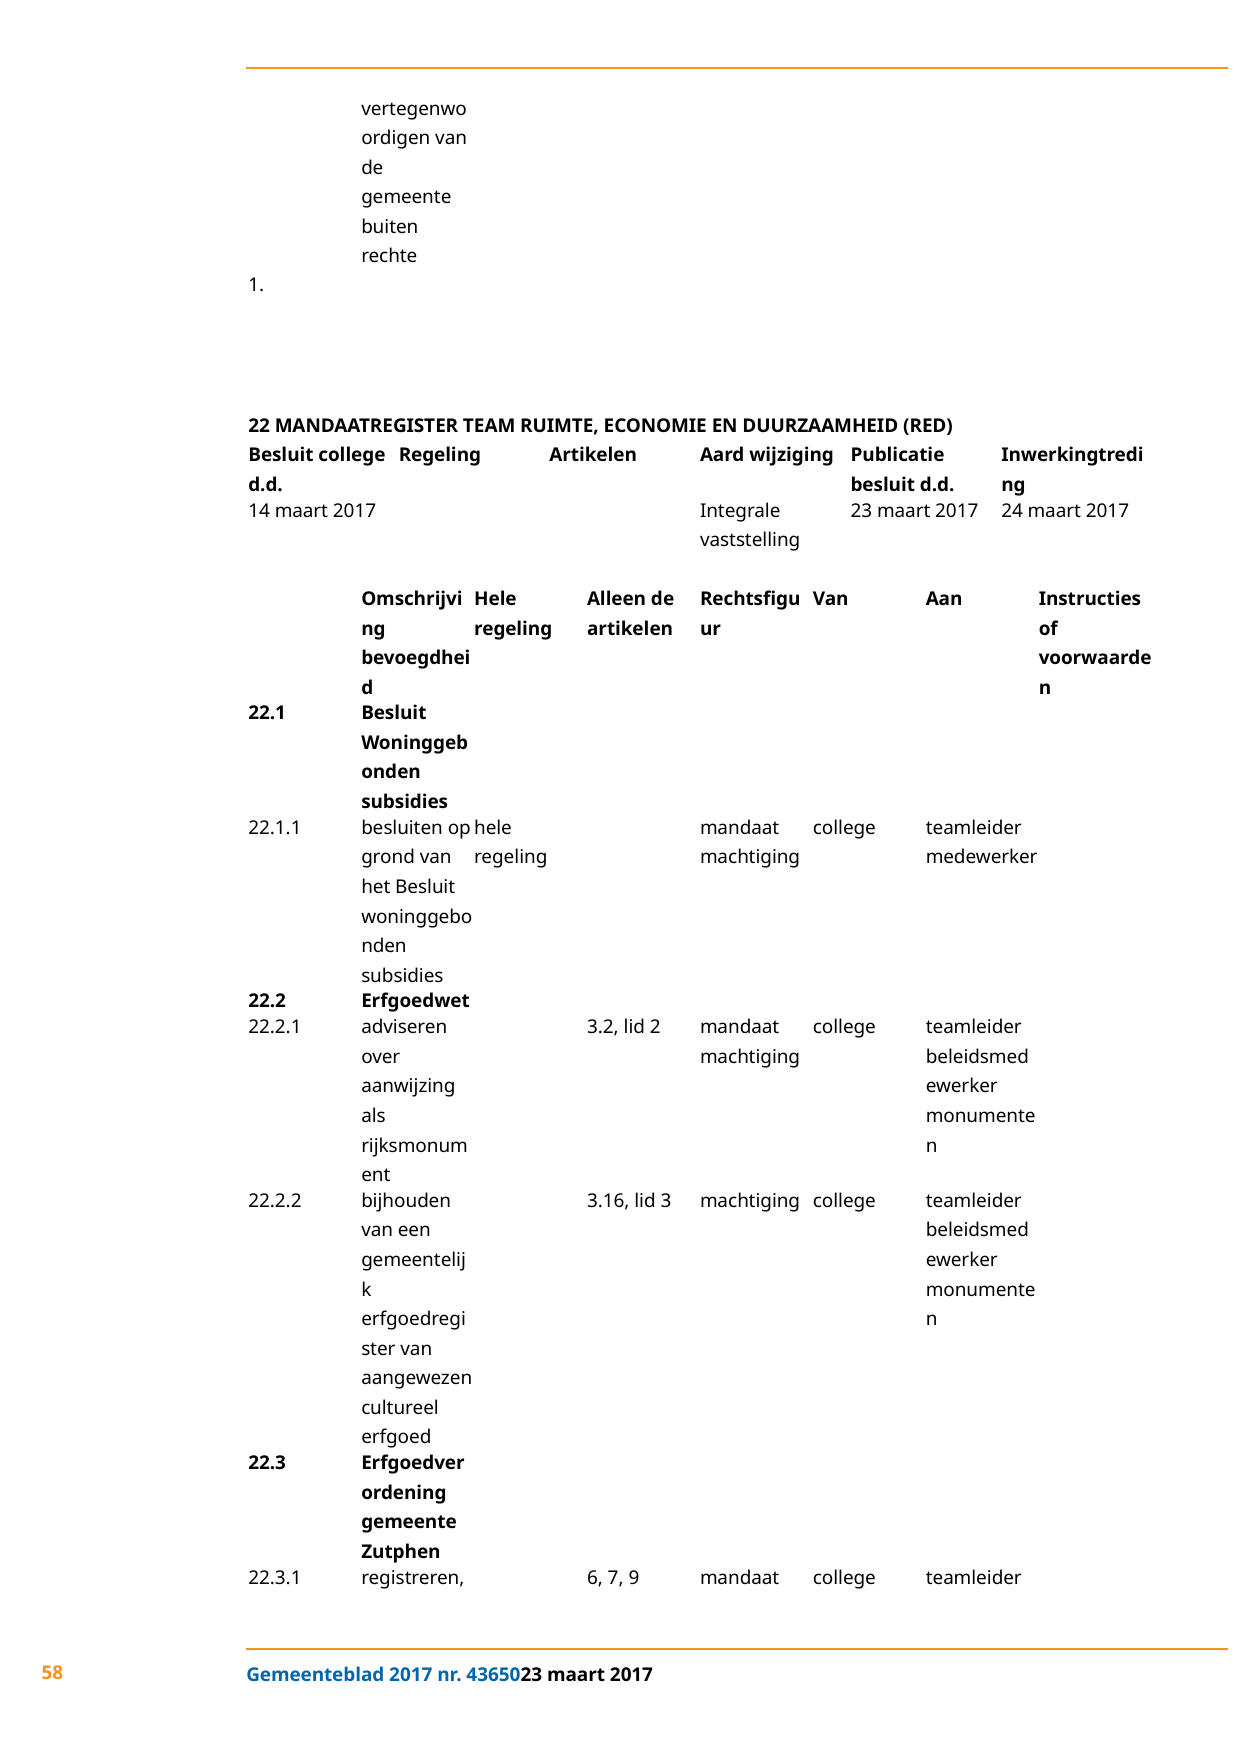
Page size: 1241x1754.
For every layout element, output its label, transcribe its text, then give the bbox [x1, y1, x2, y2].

table_cell [926, 95, 1038, 268]
table_cell 24 maart 2017 [1001, 497, 1152, 552]
table_cell 22.2.2 [248, 1187, 361, 1449]
table_cell 23 maart 2017 [850, 497, 1001, 552]
table_cell 22.1.1 [248, 814, 361, 988]
table_cell teamleider [926, 1564, 1038, 1590]
table_cell [1039, 1187, 1152, 1449]
table_cell teamleider beleidsmedewerker monumenten [926, 1014, 1038, 1187]
table_cell machtiging [700, 1187, 813, 1449]
table_cell [813, 1450, 926, 1564]
table_cell [474, 988, 587, 1013]
table_cell 22.3 [248, 1450, 361, 1564]
table_cell Erfgoedverordening gemeente Zutphen [361, 1450, 474, 1564]
table_cell college [813, 1187, 926, 1449]
table_cell besluiten op grond van het Besluit woninggebonden subsidies [361, 814, 474, 988]
table_header Aard wijziging [700, 442, 850, 497]
table_cell college [813, 1564, 926, 1590]
table_cell mandaat machtiging [700, 814, 813, 988]
table_cell [474, 1450, 587, 1564]
table_cell 6, 7, 9 [587, 1564, 700, 1590]
table_cell college [813, 814, 926, 988]
table_cell vertegenwoordigen van de gemeente buiten rechte [361, 95, 474, 268]
table_header Artikelen [549, 442, 700, 497]
table_cell [587, 814, 700, 988]
table_cell [587, 988, 700, 1013]
table_cell [474, 95, 587, 268]
table_cell [700, 1450, 813, 1564]
table_cell [587, 95, 700, 268]
table_cell Integrale vaststelling [700, 497, 850, 552]
table_cell 22.2.1 [248, 1014, 361, 1187]
table_header Besluit college d.d. [248, 442, 398, 497]
table_header Instructies of voorwaarden [1039, 585, 1152, 699]
table_cell [926, 988, 1038, 1013]
table_cell [549, 497, 700, 552]
table_cell [813, 988, 926, 1013]
table_header Alleen de artikelen [587, 585, 700, 699]
table_cell teamleider medewerker [926, 814, 1038, 988]
table_header Inwerkingtreding [1001, 442, 1152, 497]
table_header Hele regeling [474, 585, 587, 699]
table_cell 22.2 [248, 988, 361, 1013]
table_cell [1039, 988, 1152, 1013]
table_cell 3.2, lid 2 [587, 1014, 700, 1187]
table_header Aan [926, 585, 1038, 699]
table_cell [813, 95, 926, 268]
table_cell [1039, 1564, 1152, 1590]
table_cell [1039, 1014, 1152, 1187]
table_cell adviseren over aanwijzing als rijksmonument [361, 1014, 474, 1187]
table_cell [587, 1450, 700, 1564]
table_cell [926, 1450, 1038, 1564]
table_cell [474, 1564, 587, 1590]
table_cell [1039, 1450, 1152, 1564]
table_header Rechtsfiguur [700, 585, 813, 699]
table_cell [399, 497, 549, 552]
table_cell bijhouden van een gemeentelijk erfgoedregister van aangewezen cultureel erfgoed [361, 1187, 474, 1449]
table_cell [700, 988, 813, 1013]
table_cell [1039, 95, 1152, 268]
table_cell 3.16, lid 3 [587, 1187, 700, 1449]
table_cell 22.1 [248, 700, 361, 814]
text 22 MANDAATREGISTER TEAM RUIMTE, ECONOMIE EN DUURZAAMHEID (RED) [248, 412, 1152, 438]
table_cell [474, 1014, 587, 1187]
table_cell [700, 95, 813, 268]
table_header Van [813, 585, 926, 699]
table_header [248, 585, 361, 699]
table_cell hele regeling [474, 814, 587, 988]
text 1. [248, 272, 1152, 297]
table_cell mandaat machtiging [700, 1014, 813, 1187]
table_cell Besluit Woninggebonden subsidies [361, 700, 474, 814]
table_cell 14 maart 2017 [248, 497, 398, 552]
table_cell Erfgoedwet [361, 988, 474, 1013]
table_cell college [813, 1014, 926, 1187]
table_cell teamleider beleidsmedewerker monumenten [926, 1187, 1038, 1449]
table_cell [474, 1187, 587, 1449]
table_cell mandaat [700, 1564, 813, 1590]
picture [41, 47, 231, 172]
table_cell [248, 95, 361, 268]
table_cell registreren, [361, 1564, 474, 1590]
table_header Publicatie besluit d.d. [850, 442, 1001, 497]
table_header Regeling [399, 442, 549, 497]
table_cell 22.3.1 [248, 1564, 361, 1590]
table_cell [1039, 814, 1152, 988]
table_header Omschrijving bevoegdheid [361, 585, 474, 699]
